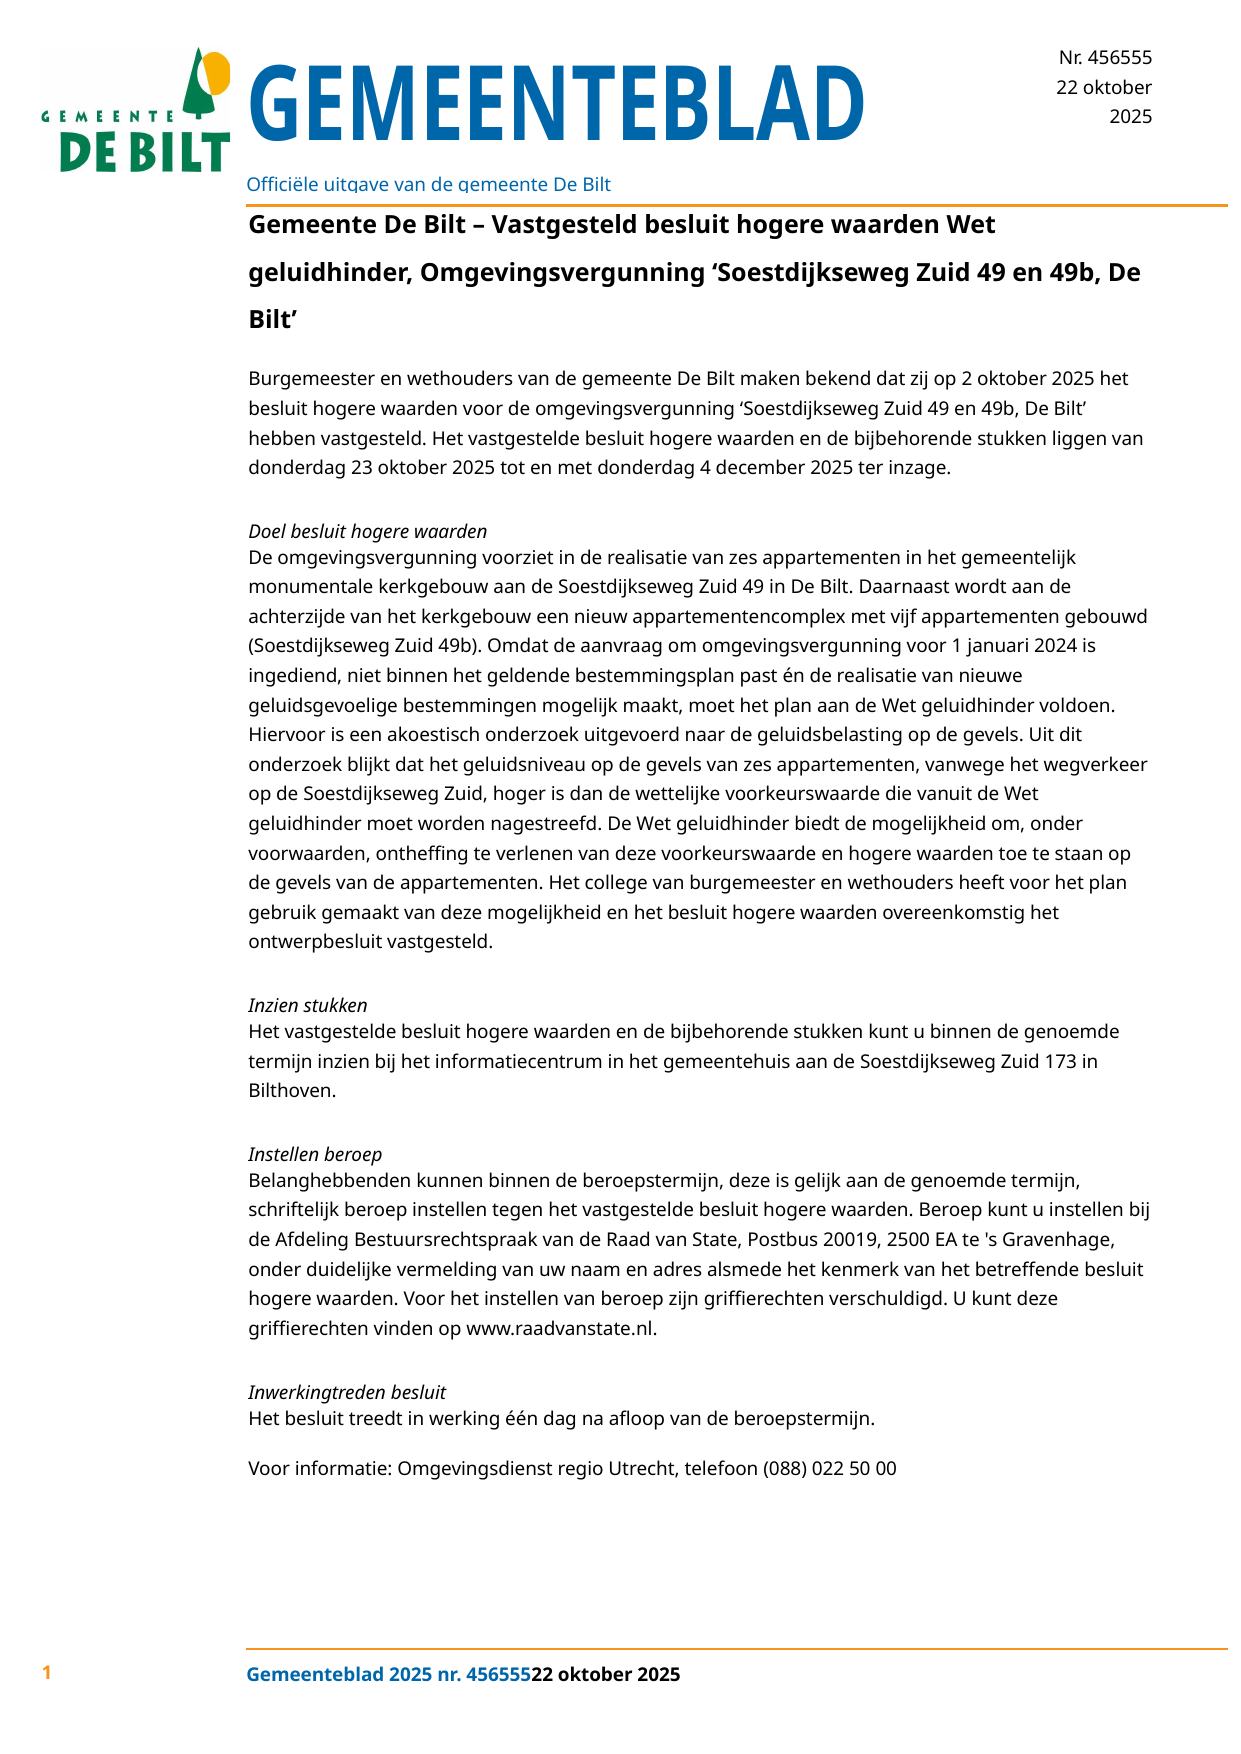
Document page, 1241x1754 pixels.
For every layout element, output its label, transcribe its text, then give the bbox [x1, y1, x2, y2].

text Instellen beroep [248, 1141, 1152, 1167]
picture [41, 47, 231, 172]
text Inwerkingtreden besluit [248, 1379, 1152, 1405]
text Inzien stukken [248, 992, 1152, 1018]
text Burgemeester en wethouders van de gemeente De Bilt maken bekend dat zij op 2 oktober 2025 het besluit hogere waarden voor de omgevingsvergunning ‘Soestdijkseweg Zuid 49 en 49b, De Bilt’ hebben vastgesteld. Het vastgestelde besluit hogere waarden en de bijbehorende stukken liggen van donderdag 23 oktober 2025 tot en met donderdag 4 december 2025 ter inzage. [248, 366, 1152, 480]
text De omgevingsvergunning voorziet in de realisatie van zes appartementen in het gemeentelijk monumentale kerkgebouw aan de Soestdijkseweg Zuid 49 in De Bilt. Daarnaast wordt aan de achterzijde van het kerkgebouw een nieuw appartementencomplex met vijf appartementen gebouwd (Soestdijkseweg Zuid 49b). Omdat de aanvraag om omgevingsvergunning voor 1 januari 2024 is ingediend, niet binnen het geldende bestemmingsplan past én de realisatie van nieuwe geluidsgevoelige bestemmingen mogelijk maakt, moet het plan aan de Wet geluidhinder voldoen. Hiervoor is een akoestisch onderzoek uitgevoerd naar de geluidsbelasting op de gevels. Uit dit onderzoek blijkt dat het geluidsniveau op de gevels van zes appartementen, vanwege het wegverkeer op de Soestdijkseweg Zuid, hoger is dan de wettelijke voorkeurswaarde die vanuit de Wet geluidhinder moet worden nagestreefd. De Wet geluidhinder biedt de mogelijkheid om, onder voorwaarden, ontheffing te verlenen van deze voorkeurswaarde en hogere waarden toe te staan op de gevels van de appartementen. Het college van burgemeester en wethouders heeft voor het plan gebruik gemaakt van deze mogelijkheid en het besluit hogere waarden overeenkomstig het ontwerpbesluit vastgesteld. [248, 544, 1152, 954]
text Het vastgestelde besluit hogere waarden en de bijbehorende stukken kunt u binnen de genoemde termijn inzien bij het informatiecentrum in het gemeentehuis aan de Soestdijkseweg Zuid 173 in Bilthoven. [248, 1018, 1152, 1103]
text Doel besluit hogere waarden [248, 518, 1152, 544]
text Gemeente De Bilt – Vastgesteld besluit hogere waarden Wet geluidhinder, Omgevingsvergunning ‘Soestdijkseweg Zuid 49 en 49b, De Bilt’ [248, 207, 1152, 336]
text Voor informatie: Omgevingsdienst regio Utrecht, telefoon (088) 022 50 00 [248, 1455, 1152, 1481]
text Belanghebbenden kunnen binnen de beroepstermijn, deze is gelijk aan de genoemde termijn, schriftelijk beroep instellen tegen het vastgestelde besluit hogere waarden. Beroep kunt u instellen bij de Afdeling Bestuursrechtspraak van de Raad van State, Postbus 20019, 2500 EA te 's Gravenhage, onder duidelijke vermelding van uw naam en adres alsmede het kenmerk van het betreffende besluit hogere waarden. Voor het instellen van beroep zijn griffierechten verschuldigd. U kunt deze griffierechten vinden op www.raadvanstate.nl. [248, 1167, 1152, 1341]
text Het besluit treedt in werking één dag na afloop van de beroepstermijn. [248, 1405, 1152, 1430]
